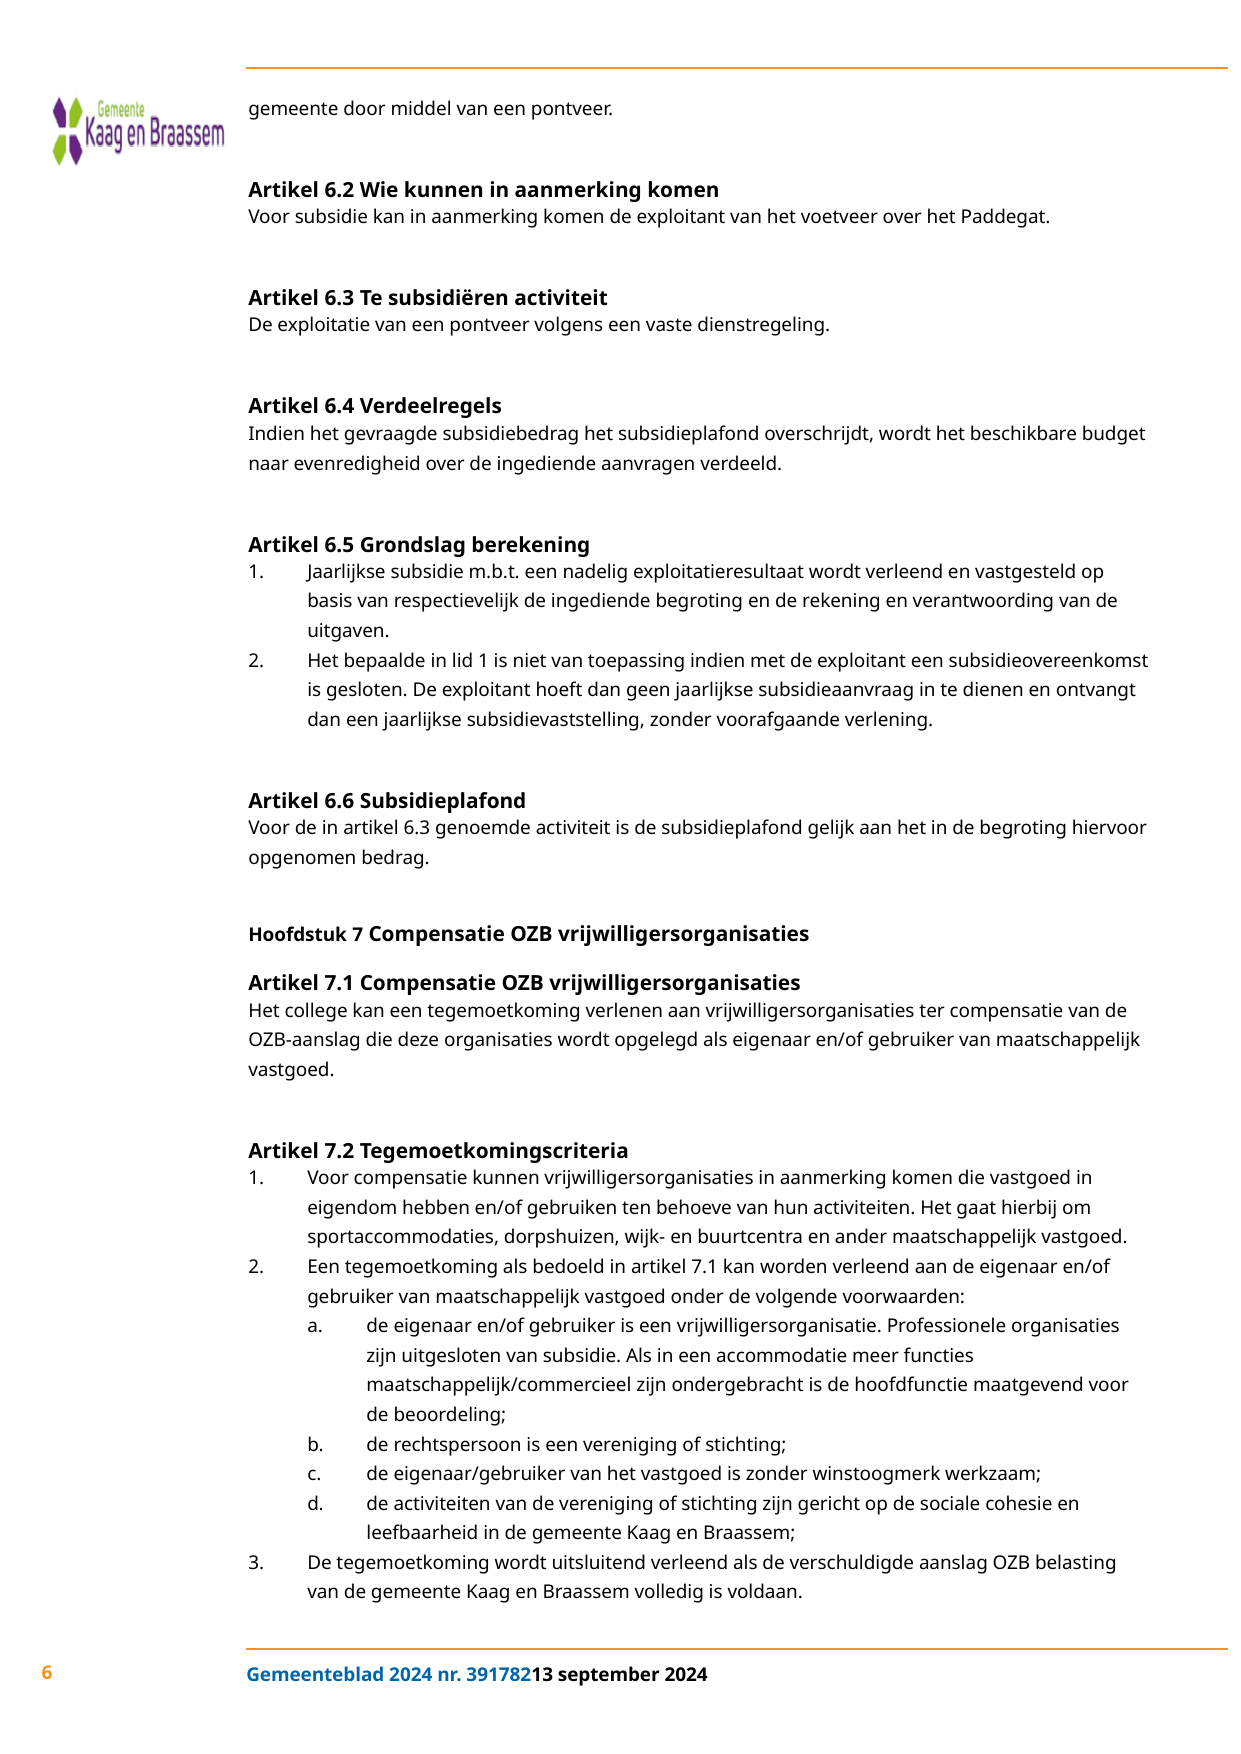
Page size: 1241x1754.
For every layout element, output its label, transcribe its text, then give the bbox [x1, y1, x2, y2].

text Artikel 6.6 Subsidieplafond [248, 786, 1152, 814]
list Een tegemoetkoming als bedoeld in artikel 7.1 kan worden verleend aan de eigenaar en/of gebruiker van maatschappelijk vastgoed onder de volgende voorwaarden: [248, 1253, 1152, 1309]
list de eigenaar/gebruiker van het vastgoed is zonder winstoogmerk werkzaam; [307, 1460, 1152, 1486]
text Het college kan een tegemoetkoming verlenen aan vrijwilligersorganisaties ter compensatie van de OZB-aanslag die deze organisaties wordt opgelegd als eigenaar en/of gebruiker van maatschappelijk vastgoed. [248, 997, 1152, 1082]
text Artikel 6.2 Wie kunnen in aanmerking komen [248, 175, 1152, 203]
text De exploitatie van een pontveer volgens een vaste dienstregeling. [248, 312, 1152, 337]
text Voor subsidie kan in aanmerking komen de exploitant van het voetveer over het Paddegat. [248, 203, 1152, 229]
list De tegemoetkoming wordt uitsluitend verleend als de verschuldigde aanslag OZB belasting van de gemeente Kaag en Braassem volledig is voldaan. [248, 1549, 1152, 1604]
picture [41, 47, 231, 172]
text Artikel 7.2 Tegemoetkomingscriteria [248, 1136, 1152, 1164]
text Artikel 6.3 Te subsidiëren activiteit [248, 283, 1152, 312]
text Artikel 6.5 Grondslag berekening [248, 530, 1152, 558]
text Indien het gevraagde subsidiebedrag het subsidieplafond overschrijdt, wordt het beschikbare budget naar evenredigheid over de ingediende aanvragen verdeeld. [248, 420, 1152, 475]
list de eigenaar en/of gebruiker is een vrijwilligersorganisatie. Professionele organisaties zijn uitgesloten van subsidie. Als in een accommodatie meer functies maatschappelijk/commercieel zijn ondergebracht is de hoofdfunctie maatgevend voor de beoordeling; [307, 1312, 1152, 1427]
text Voor de in artikel 6.3 genoemde activiteit is de subsidieplafond gelijk aan het in de begroting hiervoor opgenomen bedrag. [248, 814, 1152, 870]
text gemeente door middel van een pontveer. [248, 95, 1152, 121]
text Hoofdstuk 7 Compensatie OZB vrijwilligersorganisaties [248, 919, 1152, 948]
list Voor compensatie kunnen vrijwilligersorganisaties in aanmerking komen die vastgoed in eigendom hebben en/of gebruiken ten behoeve van hun activiteiten. Het gaat hierbij om sportaccommodaties, dorpshuizen, wijk- en buurtcentra en ander maatschappelijk vastgoed. [248, 1164, 1152, 1249]
list de activiteiten van de vereniging of stichting zijn gericht op de sociale cohesie en leefbaarheid in de gemeente Kaag en Braassem; [307, 1490, 1152, 1545]
text Artikel 6.4 Verdeelregels [248, 392, 1152, 420]
text Artikel 7.1 Compensatie OZB vrijwilligersorganisaties [248, 968, 1152, 997]
list Jaarlijkse subsidie m.b.t. een nadelig exploitatieresultaat wordt verleend en vastgesteld op basis van respectievelijk de ingediende begroting en de rekening en verantwoording van de uitgaven. [248, 558, 1152, 643]
list Het bepaalde in lid 1 is niet van toepassing indien met de exploitant een subsidieovereenkomst is gesloten. De exploitant hoeft dan geen jaarlijkse subsidieaanvraag in te dienen en ontvangt dan een jaarlijkse subsidievaststelling, zonder voorafgaande verlening. [248, 647, 1152, 732]
list de rechtspersoon is een vereniging of stichting; [307, 1431, 1152, 1457]
